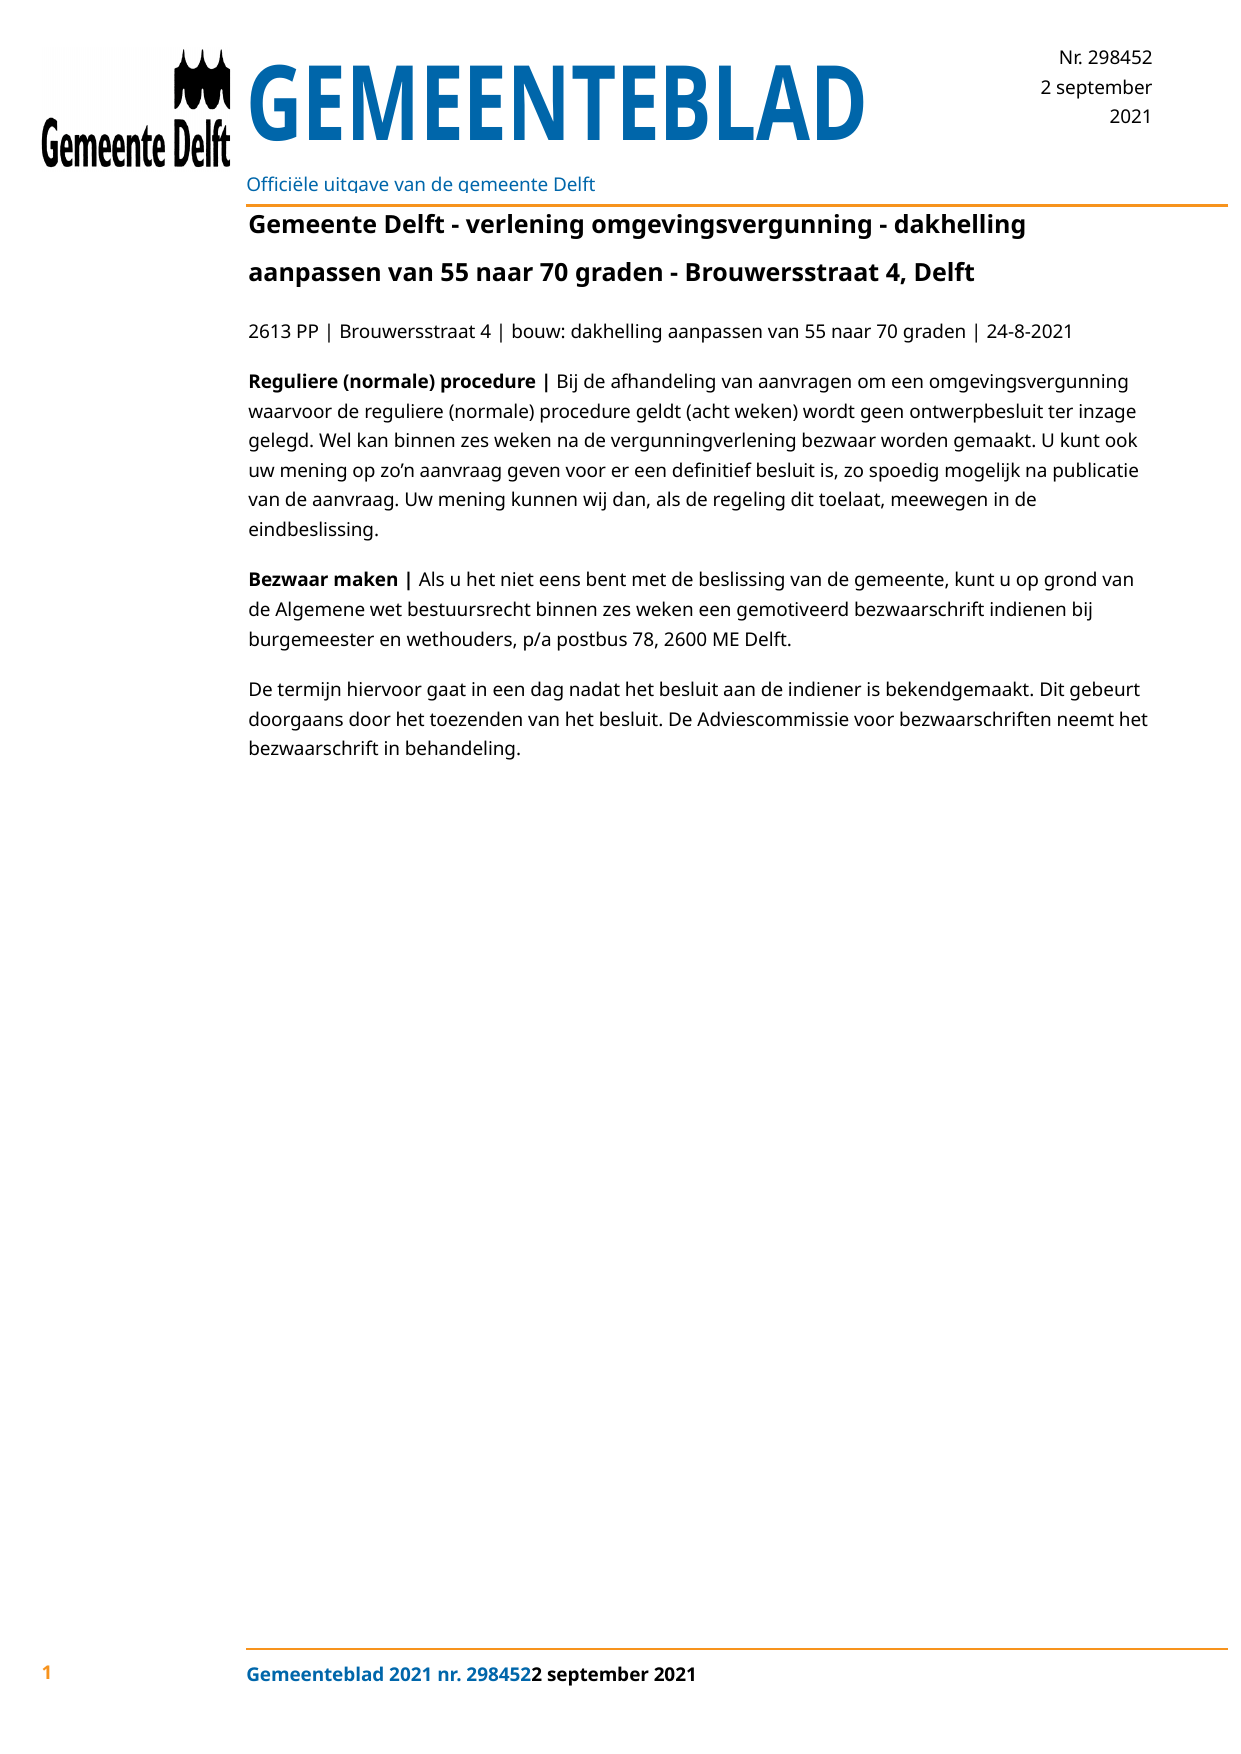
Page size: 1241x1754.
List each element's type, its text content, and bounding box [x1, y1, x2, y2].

text Gemeente Delft - verlening omgevingsvergunning - dakhelling aanpassen van 55 naar 70 graden - Brouwersstraat 4, Delft [248, 207, 1152, 288]
picture [41, 47, 231, 172]
text Reguliere (normale) procedure | Bij de afhandeling van aanvragen om een omgevingsvergunning waarvoor de reguliere (normale) procedure geldt (acht weken) wordt geen ontwerpbesluit ter inzage gelegd. Wel kan binnen zes weken na de vergunningverlening bezwaar worden gemaakt. U kunt ook uw mening op zo’n aanvraag geven voor er een definitief besluit is, zo spoedig mogelijk na publicatie van de aanvraag. Uw mening kunnen wij dan, als de regeling dit toelaat, meewegen in de eindbeslissing. [248, 368, 1152, 542]
text 2613 PP | Brouwersstraat 4 | bouw: dakhelling aanpassen van 55 naar 70 graden | 24-8-2021 [248, 318, 1152, 344]
text Bezwaar maken | Als u het niet eens bent met de beslissing van de gemeente, kunt u op grond van de Algemene wet bestuursrecht binnen zes weken een gemotiveerd bezwaarschrift indienen bij burgemeester en wethouders, p/a postbus 78, 2600 ME Delft. [248, 567, 1152, 652]
text De termijn hiervoor gaat in een dag nadat het besluit aan de indiener is bekendgemaakt. Dit gebeurt doorgaans door het toezenden van het besluit. De Adviescommissie voor bezwaarschriften neemt het bezwaarschrift in behandeling. [248, 676, 1152, 761]
